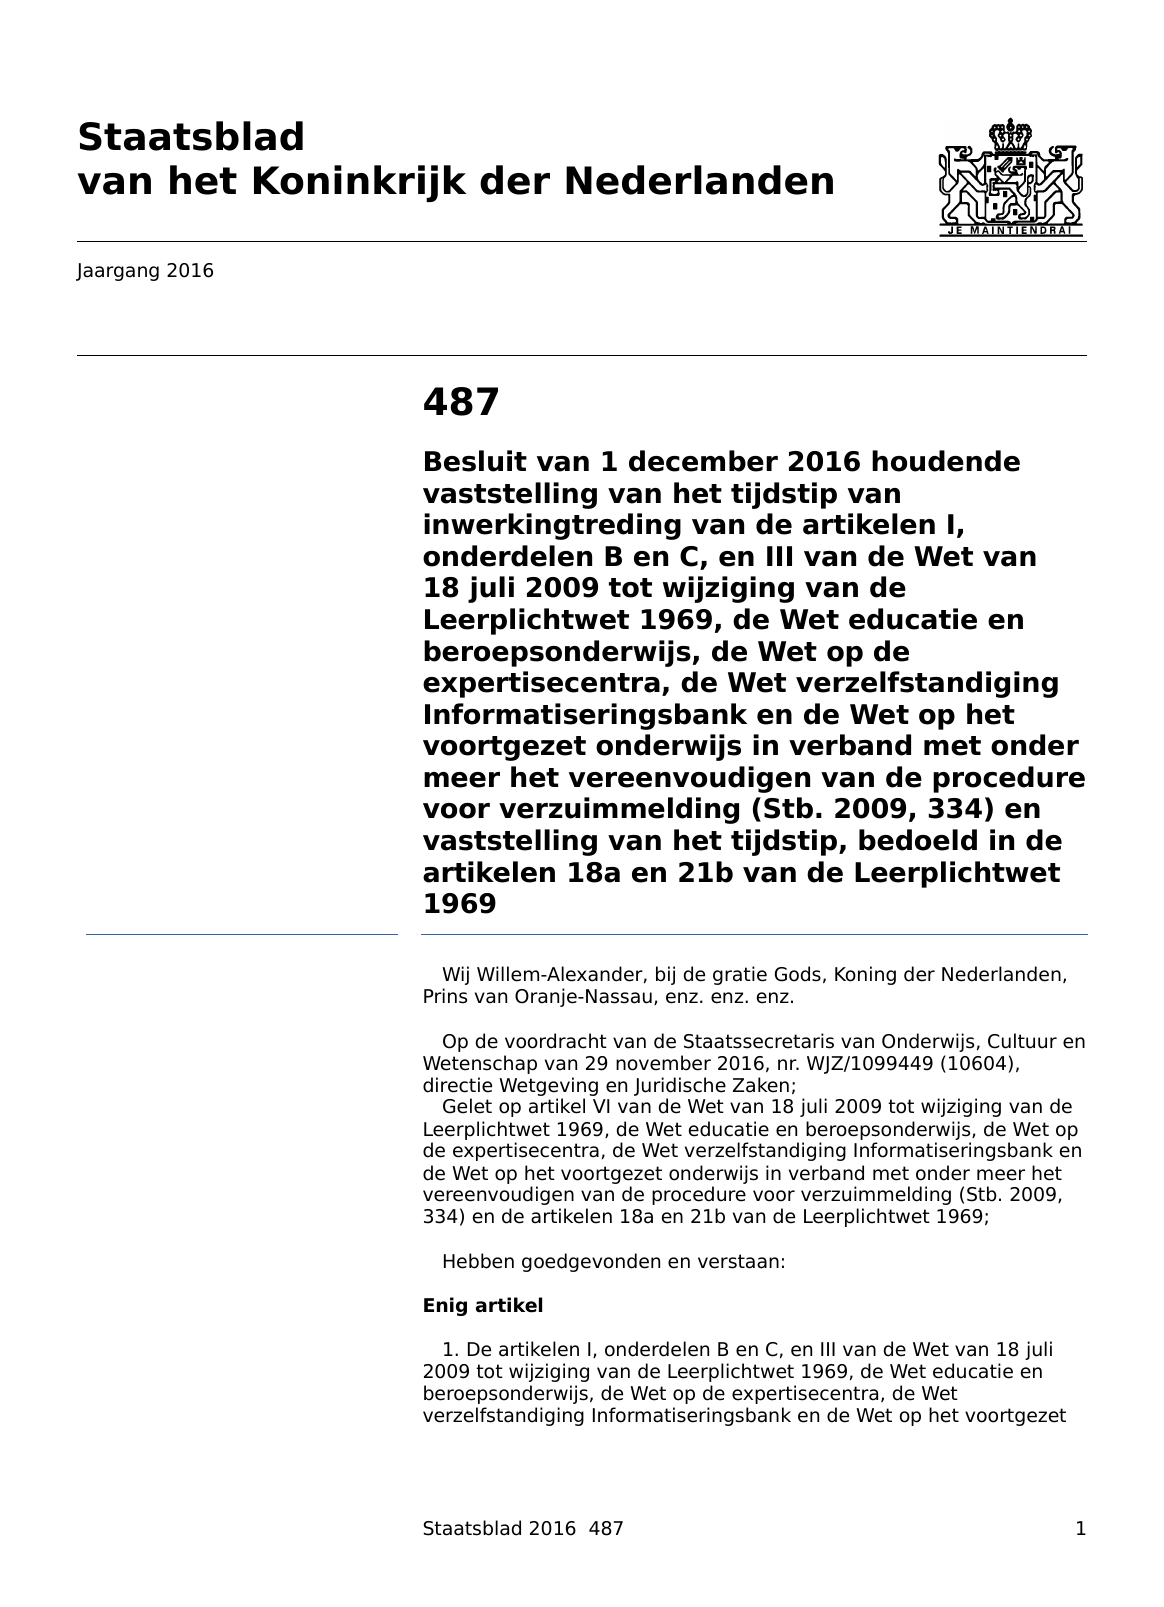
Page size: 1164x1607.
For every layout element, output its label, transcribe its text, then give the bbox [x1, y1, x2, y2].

table_header Staatsblad van het Koninkrijk der Nederlanden [77, 100, 886, 241]
text Gelet op artikel VI van de Wet van 18 juli 2009 tot wijziging van de Leerplichtwet 1969, de Wet educatie en beroepsonderwijs, de Wet op de expertisecentra, de Wet verzelfstandiging Informatiseringsbank en de Wet op het voortgezet onderwijs in verband met onder meer het vereenvoudigen van de procedure voor verzuimmelding (Stb. 2009, 334) en de artikelen 18a en 21b van de Leerplichtwet 1969; [422, 1096, 1087, 1228]
table_cell Jaargang 2016 [77, 242, 1087, 355]
text Op de voordracht van de Staatssecretaris van Onderwijs, Cultuur en Wetenschap van 29 november 2016, nr. WJZ/1099449 (10604), directie Wetgeving en Juridische Zaken; [422, 1031, 1087, 1096]
text Hebben goedgevonden en verstaan: [422, 1251, 1087, 1272]
text Wij Willem-Alexander, bij de gratie Gods, Koning der Nederlanden, Prins van Oranje-Nassau, enz. enz. enz. [422, 964, 1087, 1008]
table_header [886, 100, 1087, 241]
text 1. De artikelen I, onderdelen B en C, en III van de Wet van 18 juli 2009 tot wijziging van de Leerplichtwet 1969, de Wet educatie en beroepsonderwijs, de Wet op de expertisecentra, de Wet verzelfstandiging Informatiseringsbank en de Wet op het voortgezet [422, 1339, 1087, 1427]
subtitle Enig artikel [422, 1295, 1087, 1317]
picture [936, 115, 1087, 240]
subtitle 487 [422, 381, 1087, 424]
text Besluit van 1 december 2016 houdende vaststelling van het tijdstip van inwerkingtreding van de artikelen I, onderdelen B en C, en III van de Wet van 18 juli 2009 tot wijziging van de Leerplichtwet 1969, de Wet educatie en beroepsonderwijs, de Wet op de expertisecentra, de Wet verzelfstandiging Informatiseringsbank en de Wet op het voortgezet onderwijs in verband met onder meer het vereenvoudigen van de procedure voor verzuimmelding (Stb. 2009, 334) en vaststelling van het tijdstip, bedoeld in de artikelen 18a en 21b van de Leerplichtwet 1969 [422, 447, 1087, 920]
